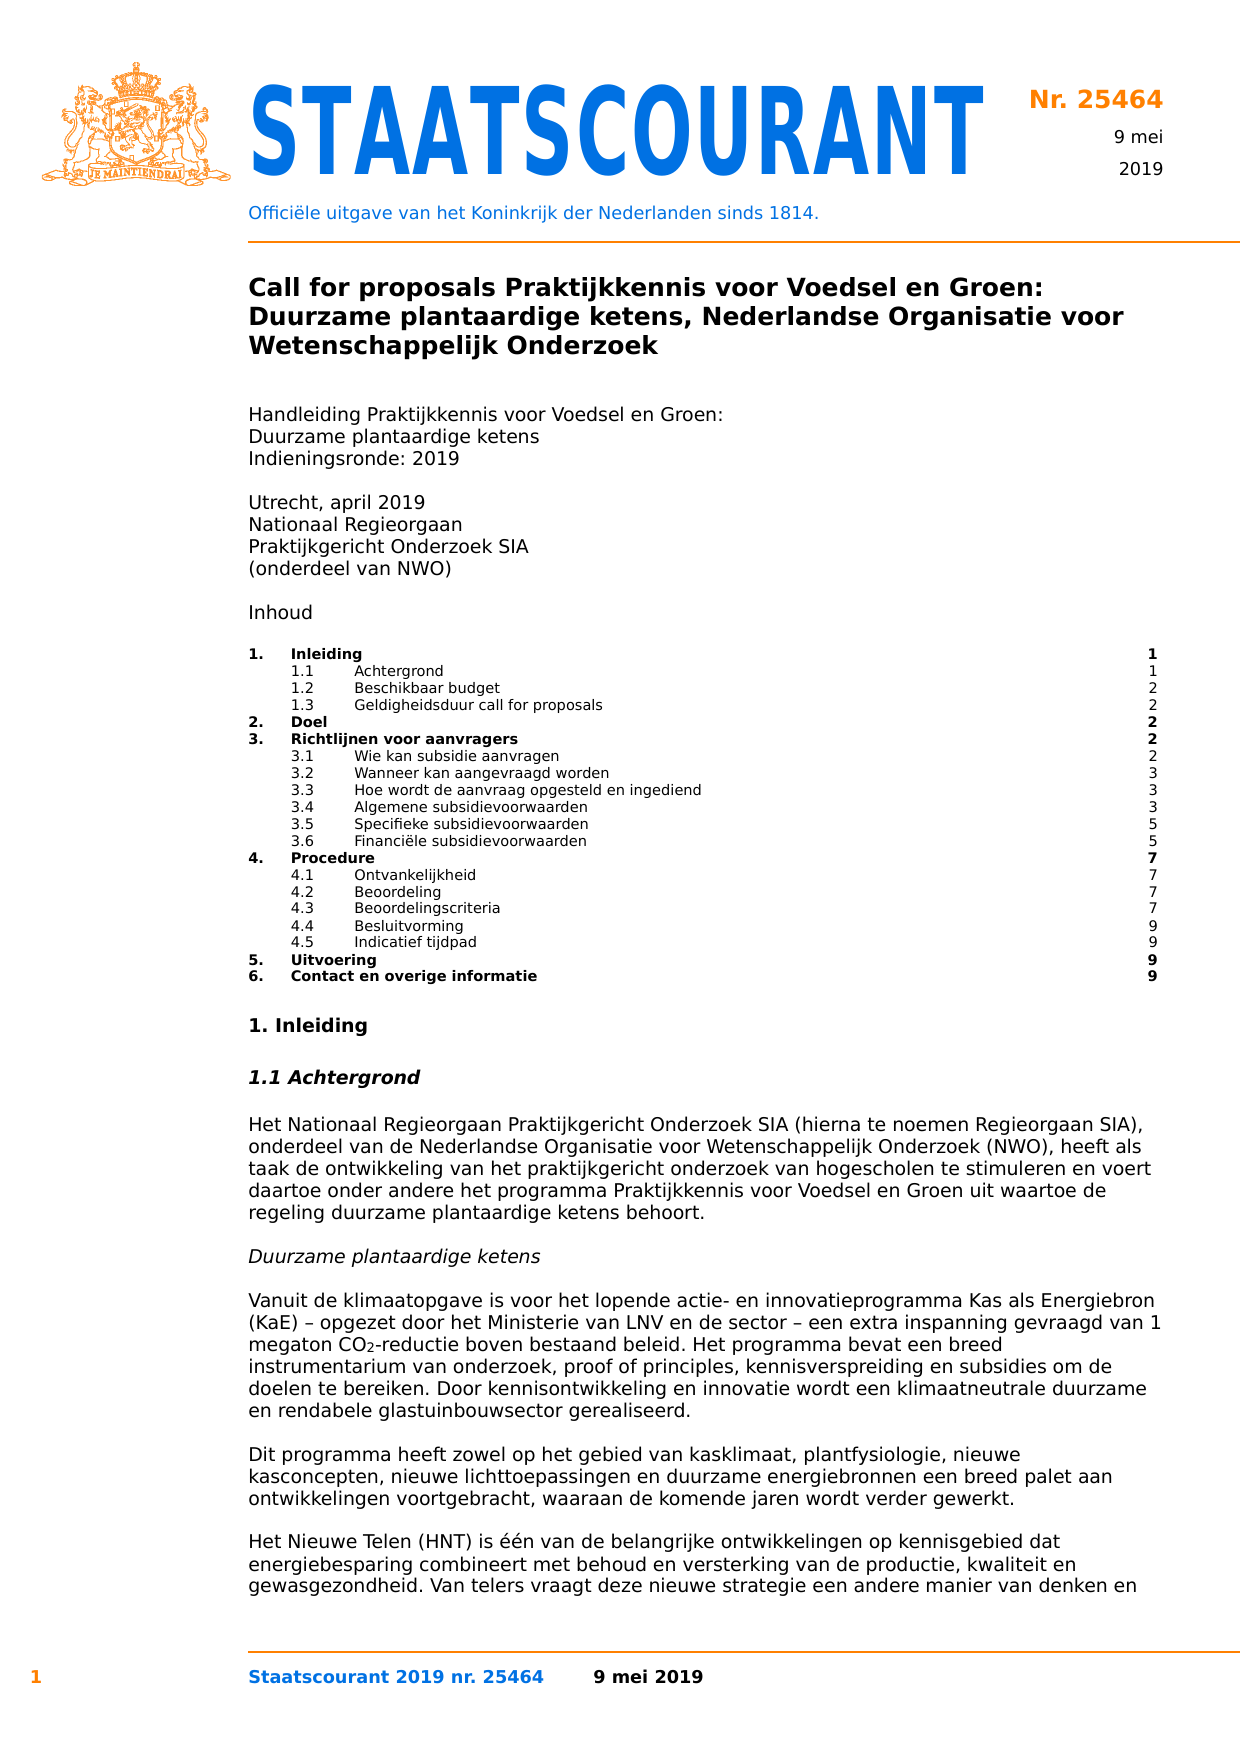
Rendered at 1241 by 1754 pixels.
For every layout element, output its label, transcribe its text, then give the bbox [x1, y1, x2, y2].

table_header STAATSCOURANT [248, 62, 998, 203]
table_cell 7 [945, 866, 1163, 883]
table_cell Beoordelingscriteria [348, 900, 945, 917]
text Vanuit de klimaatopgave is voor het lopende actie- en innovatieprogramma Kas als Energiebron (KaE) – opgezet door het Ministerie van LNV en de sector – een extra inspanning gevraagd van 1 megaton CO2-reductie boven bestaand beleid. Het programma bevat een breed instrumentarium van onderzoek, proof of principles, kennisverspreiding en subsidies om de doelen te bereiken. Door kennisontwikkeling en innovatie wordt een klimaatneutrale duurzame en rendabele glastuinbouwsector gerealiseerd. [248, 1290, 1163, 1422]
table_cell 9 [945, 934, 1163, 951]
table_cell 2 [945, 714, 1163, 731]
table_cell Achtergrond [348, 663, 945, 680]
table_cell [248, 680, 285, 697]
table_cell 1.3 [285, 697, 348, 714]
table_header Nr. 25464 [998, 62, 1240, 121]
table_cell [248, 782, 285, 798]
table_cell Doel [285, 714, 945, 731]
picture [41, 62, 231, 186]
table_cell 7 [945, 850, 1163, 866]
table_cell Indicatief tijdpad [348, 934, 945, 951]
table_cell 4.3 [285, 900, 348, 917]
table_cell Geldigheidsduur call for proposals [348, 697, 945, 714]
text Utrecht, april 2019 [248, 492, 1163, 514]
text Praktijkgericht Onderzoek SIA [248, 536, 1163, 558]
table_cell 4. [248, 850, 285, 866]
table_cell Wanneer kan aangevraagd worden [348, 765, 945, 782]
table_header [25, 62, 248, 241]
table_cell Ontvankelijkheid [348, 866, 945, 883]
table_cell [248, 900, 285, 917]
table_cell Specifieke subsidievoorwaarden [348, 816, 945, 832]
table_cell 4.1 [285, 866, 348, 883]
table_cell [248, 833, 285, 849]
table_cell Beoordeling [348, 884, 945, 900]
text Dit programma heeft zowel op het gebied van kasklimaat, plantfysiologie, nieuwe kasconcepten, nieuwe lichttoepassingen en duurzame energiebronnen een breed palet aan ontwikkelingen voortgebracht, waaraan de komende jaren wordt verder gewerkt. [248, 1444, 1163, 1509]
table_cell Algemene subsidievoorwaarden [348, 799, 945, 816]
table_cell 3.2 [285, 765, 348, 782]
text Het Nationaal Regieorgaan Praktijkgericht Onderzoek SIA (hierna te noemen Regieorgaan SIA), onderdeel van de Nederlandse Organisatie voor Wetenschappelijk Onderzoek (NWO), heeft als taak de ontwikkeling van het praktijkgericht onderzoek van hogescholen te stimuleren en voert daartoe onder andere het programma Praktijkkennis voor Voedsel en Groen uit waartoe de regeling duurzame plantaardige ketens behoort. [248, 1114, 1163, 1224]
table_cell 3 [945, 799, 1163, 816]
table_cell 3.6 [285, 833, 348, 849]
text Nationaal Regieorgaan [248, 514, 1163, 536]
table_cell 2 [945, 697, 1163, 714]
table_cell [248, 934, 285, 951]
text Duurzame plantaardige ketens [248, 426, 1163, 448]
table_cell 2 [945, 680, 1163, 697]
table_cell Procedure [285, 850, 945, 866]
table_cell [248, 765, 285, 782]
table_cell 9 mei [998, 121, 1240, 153]
table_cell Richtlijnen voor aanvragers [285, 731, 945, 748]
table_cell Officiële uitgave van het Koninkrijk der Nederlanden sinds 1814. [248, 203, 1240, 241]
table_cell [248, 748, 285, 764]
table_cell 2 [945, 748, 1163, 764]
table_cell [248, 799, 285, 816]
table_cell 4.4 [285, 918, 348, 934]
table_header 1. [248, 646, 285, 663]
table_cell [248, 918, 285, 934]
table_cell [248, 884, 285, 900]
table_cell Hoe wordt de aanvraag opgesteld en ingediend [348, 782, 945, 798]
table_cell 3. [248, 731, 285, 748]
table_cell 7 [945, 900, 1163, 917]
table_cell 3 [945, 765, 1163, 782]
table_cell 9 [945, 968, 1163, 985]
table_cell Wie kan subsidie aanvragen [348, 748, 945, 764]
table_cell [248, 866, 285, 883]
table_cell 5 [945, 816, 1163, 832]
subtitle Duurzame plantaardige ketens [248, 1246, 1163, 1268]
table_cell [248, 816, 285, 832]
table_cell 1.1 [285, 663, 348, 680]
table_cell 4.2 [285, 884, 348, 900]
text Handleiding Praktijkkennis voor Voedsel en Groen: [248, 404, 1163, 426]
table_cell 2019 [998, 153, 1240, 203]
table_cell 6. [248, 968, 285, 985]
table_cell [248, 663, 285, 680]
table_cell 3.1 [285, 748, 348, 764]
table_header 1 [945, 646, 1163, 663]
table_cell 1.2 [285, 680, 348, 697]
table_cell 3.4 [285, 799, 348, 816]
table_cell Uitvoering [285, 951, 945, 968]
table_cell 7 [945, 884, 1163, 900]
table_cell Contact en overige informatie [285, 968, 945, 985]
text Het Nieuwe Telen (HNT) is één van de belangrijke ontwikkelingen op kennisgebied dat energiebesparing combineert met behoud en versterking van de productie, kwaliteit en gewasgezondheid. Van telers vraagt deze nieuwe strategie een andere manier van denken en [248, 1531, 1163, 1597]
table_cell 3 [945, 782, 1163, 798]
text Indieningsronde: 2019 [248, 448, 1163, 470]
table_cell 9 [945, 918, 1163, 934]
table_cell 1 [945, 663, 1163, 680]
table_cell 9 [945, 951, 1163, 968]
subtitle Call for proposals Praktijkkennis voor Voedsel en Groen: Duurzame plantaardige ketens, Nederlandse Organisatie voor Wetenschappelijk Onderzoek [248, 273, 1163, 361]
table_cell 4.5 [285, 934, 348, 951]
table_cell 3.3 [285, 782, 348, 798]
subtitle 1.1 Achtergrond [248, 1067, 1163, 1089]
table_cell 2 [945, 731, 1163, 748]
table_cell Financiële subsidievoorwaarden [348, 833, 945, 849]
subtitle 1. Inleiding [248, 1015, 1163, 1037]
table_cell Besluitvorming [348, 918, 945, 934]
table_cell 2. [248, 714, 285, 731]
table_cell 5. [248, 951, 285, 968]
table_cell [248, 697, 285, 714]
table_header Inleiding [285, 646, 945, 663]
text (onderdeel van NWO) [248, 558, 1163, 580]
table_cell 5 [945, 833, 1163, 849]
table_cell Beschikbaar budget [348, 680, 945, 697]
table_cell 3.5 [285, 816, 348, 832]
text Inhoud [248, 602, 1163, 624]
